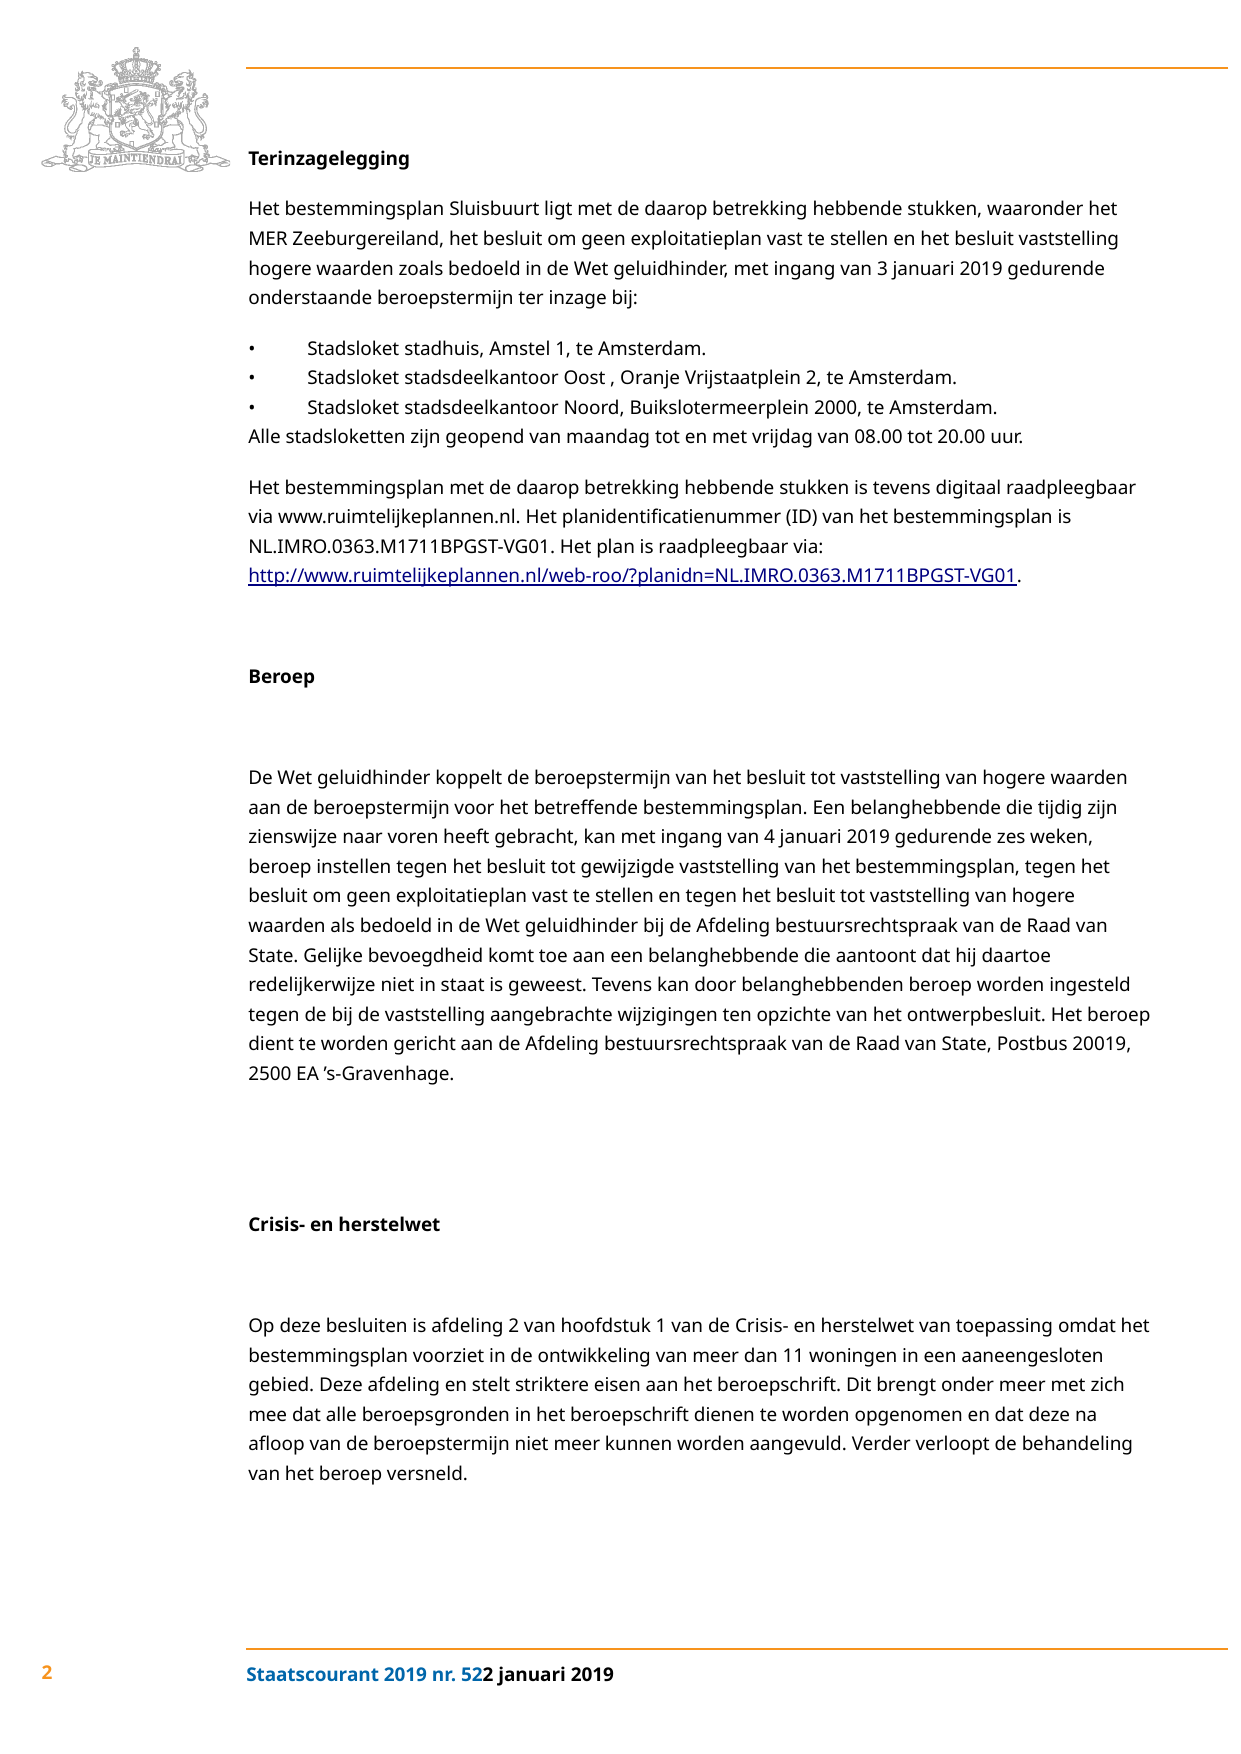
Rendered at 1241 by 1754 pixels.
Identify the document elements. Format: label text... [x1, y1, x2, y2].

text Crisis- en herstelwet [248, 1211, 1152, 1237]
text De Wet geluidhinder koppelt de beroepstermijn van het besluit tot vaststelling van hogere waarden aan de beroepstermijn voor het betreffende bestemmingsplan. Een belanghebbende die tijdig zijn zienswijze naar voren heeft gebracht, kan met ingang van 4 januari 2019 gedurende zes weken, beroep instellen tegen het besluit tot gewijzigde vaststelling van het bestemmingsplan, tegen het besluit om geen exploitatieplan vast te stellen en tegen het besluit tot vaststelling van hogere waarden als bedoeld in de Wet geluidhinder bij de Afdeling bestuursrechtspraak van de Raad van State. Gelijke bevoegdheid komt toe aan een belanghebbende die aantoont dat hij daartoe redelijkerwijze niet in staat is geweest. Tevens kan door belanghebbenden beroep worden ingesteld tegen de bij de vaststelling aangebrachte wijzigingen ten opzichte van het ontwerpbesluit. Het beroep dient te worden gericht aan de Afdeling bestuursrechtspraak van de Raad van State, Postbus 20019, 2500 EA ’s-Gravenhage. [248, 764, 1152, 1086]
text Beroep [248, 663, 1152, 689]
picture [41, 47, 231, 172]
list Stadsloket stadhuis, Amstel 1, te Amsterdam. [248, 335, 1152, 361]
list Stadsloket stadsdeelkantoor Oost , Oranje Vrijstaatplein 2, te Amsterdam. [248, 364, 1152, 390]
list Stadsloket stadsdeelkantoor Noord, Buikslotermeerplein 2000, te Amsterdam. [248, 394, 1152, 420]
text Op deze besluiten is afdeling 2 van hoofdstuk 1 van de Crisis- en herstelwet van toepassing omdat het bestemmingsplan voorziet in de ontwikkeling van meer dan 11 woningen in een aaneengesloten gebied. Deze afdeling en stelt striktere eisen aan het beroepschrift. Dit brengt onder meer met zich mee dat alle beroepsgronden in het beroepschrift dienen te worden opgenomen en dat deze na afloop van de beroepstermijn niet meer kunnen worden aangevuld. Verder verloopt de behandeling van het beroep versneld. [248, 1312, 1152, 1486]
text Het bestemmingsplan Sluisbuurt ligt met de daarop betrekking hebbende stukken, waaronder het MER Zeeburgereiland, het besluit om geen exploitatieplan vast te stellen en het besluit vaststelling hogere waarden zoals bedoeld in de Wet geluidhinder, met ingang van 3 januari 2019 gedurende onderstaande beroepstermijn ter inzage bij: [248, 196, 1152, 310]
text Terinzagelegging [248, 145, 1152, 171]
text Het bestemmingsplan met de daarop betrekking hebbende stukken is tevens digitaal raadpleegbaar via www.ruimtelijkeplannen.nl. Het planidentificatienummer (ID) van het bestemmingsplan is NL.IMRO.0363.M1711BPGST-VG01. Het plan is raadpleegbaar via: http://www.ruimtelijkeplannen.nl/web-roo/?planidn=NL.IMRO.0363.M1711BPGST-VG01. [248, 474, 1152, 588]
text Alle stadsloketten zijn geopend van maandag tot en met vrijdag van 08.00 tot 20.00 uur. [248, 423, 1152, 449]
